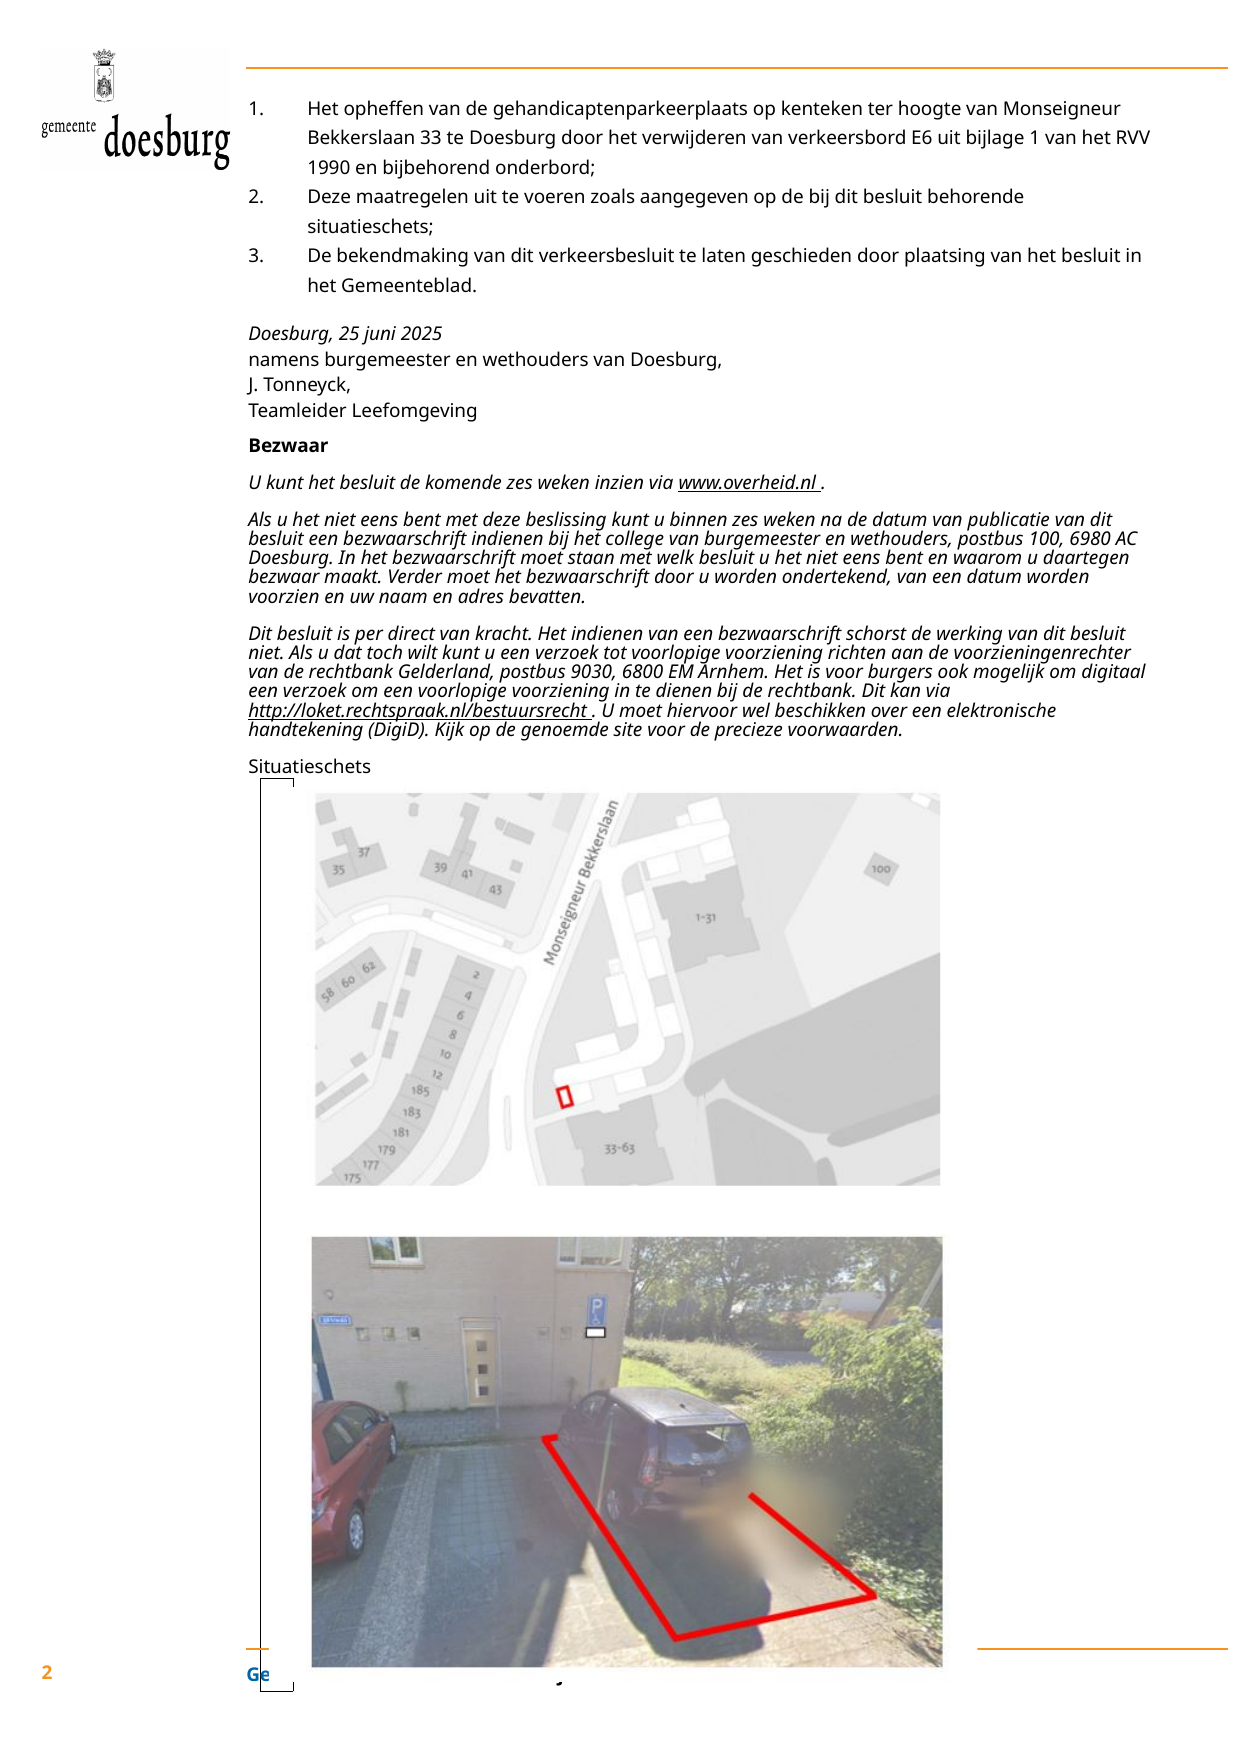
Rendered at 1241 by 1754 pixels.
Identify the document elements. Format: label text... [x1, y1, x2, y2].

text U kunt het besluit de komende zes weken inzien via www.overheid.nl . [248, 474, 1152, 493]
text Teamleider Leefomgeving [248, 397, 1152, 423]
text Situatieschets [248, 758, 1152, 777]
text J. Tonneyck, [248, 372, 1152, 397]
text Bezwaar [248, 437, 1152, 456]
text Dit besluit is per direct van kracht. Het indienen van een bezwaarschrift schorst de werking van dit besluit niet. Als u dat toch wilt kunt u een verzoek tot voorlopige voorziening richten aan de voorzieningenrechter van de rechtbank Gelderland, postbus 9030, 6800 EM Arnhem. Het is voor burgers ook mogelijk om digitaal een verzoek om een voorlopige voorziening in te dienen bij de rechtbank. Dit kan via http://loket.rechtspraak.nl/bestuursrecht . U moet hiervoor wel beschikken over een elektronische handtekening (DigiD). Kijk op de genoemde site voor de precieze voorwaarden. [248, 625, 1152, 740]
list Het opheffen van de gehandicaptenparkeerplaats op kenteken ter hoogte van Monseigneur Bekkerslaan 33 te Doesburg door het verwijderen van verkeersbord E6 uit bijlage 1 van het RVV 1990 en bijbehorend onderbord; [248, 95, 1152, 180]
text namens burgemeester en wethouders van Doesburg, [248, 346, 1152, 372]
picture [41, 47, 231, 172]
list De bekendmaking van dit verkeersbesluit te laten geschieden door plaatsing van het besluit in het Gemeenteblad. [248, 243, 1152, 298]
list Deze maatregelen uit te voeren zoals aangegeven op de bij dit besluit behorende situatieschets; [248, 183, 1152, 239]
picture [268, 787, 978, 1682]
text Als u het niet eens bent met deze beslissing kunt u binnen zes weken na de datum van publicatie van dit besluit een bezwaarschrift indienen bij het college van burgemeester en wethouders, postbus 100, 6980 AC Doesburg. In het bezwaarschrift moet staan met welk besluit u het niet eens bent en waarom u daartegen bezwaar maakt. Verder moet het bezwaarschrift door u worden ondertekend, van een datum worden voorzien en uw naam en adres bevatten. [248, 511, 1152, 607]
text Doesburg, 25 juni 2025 [248, 320, 1152, 346]
